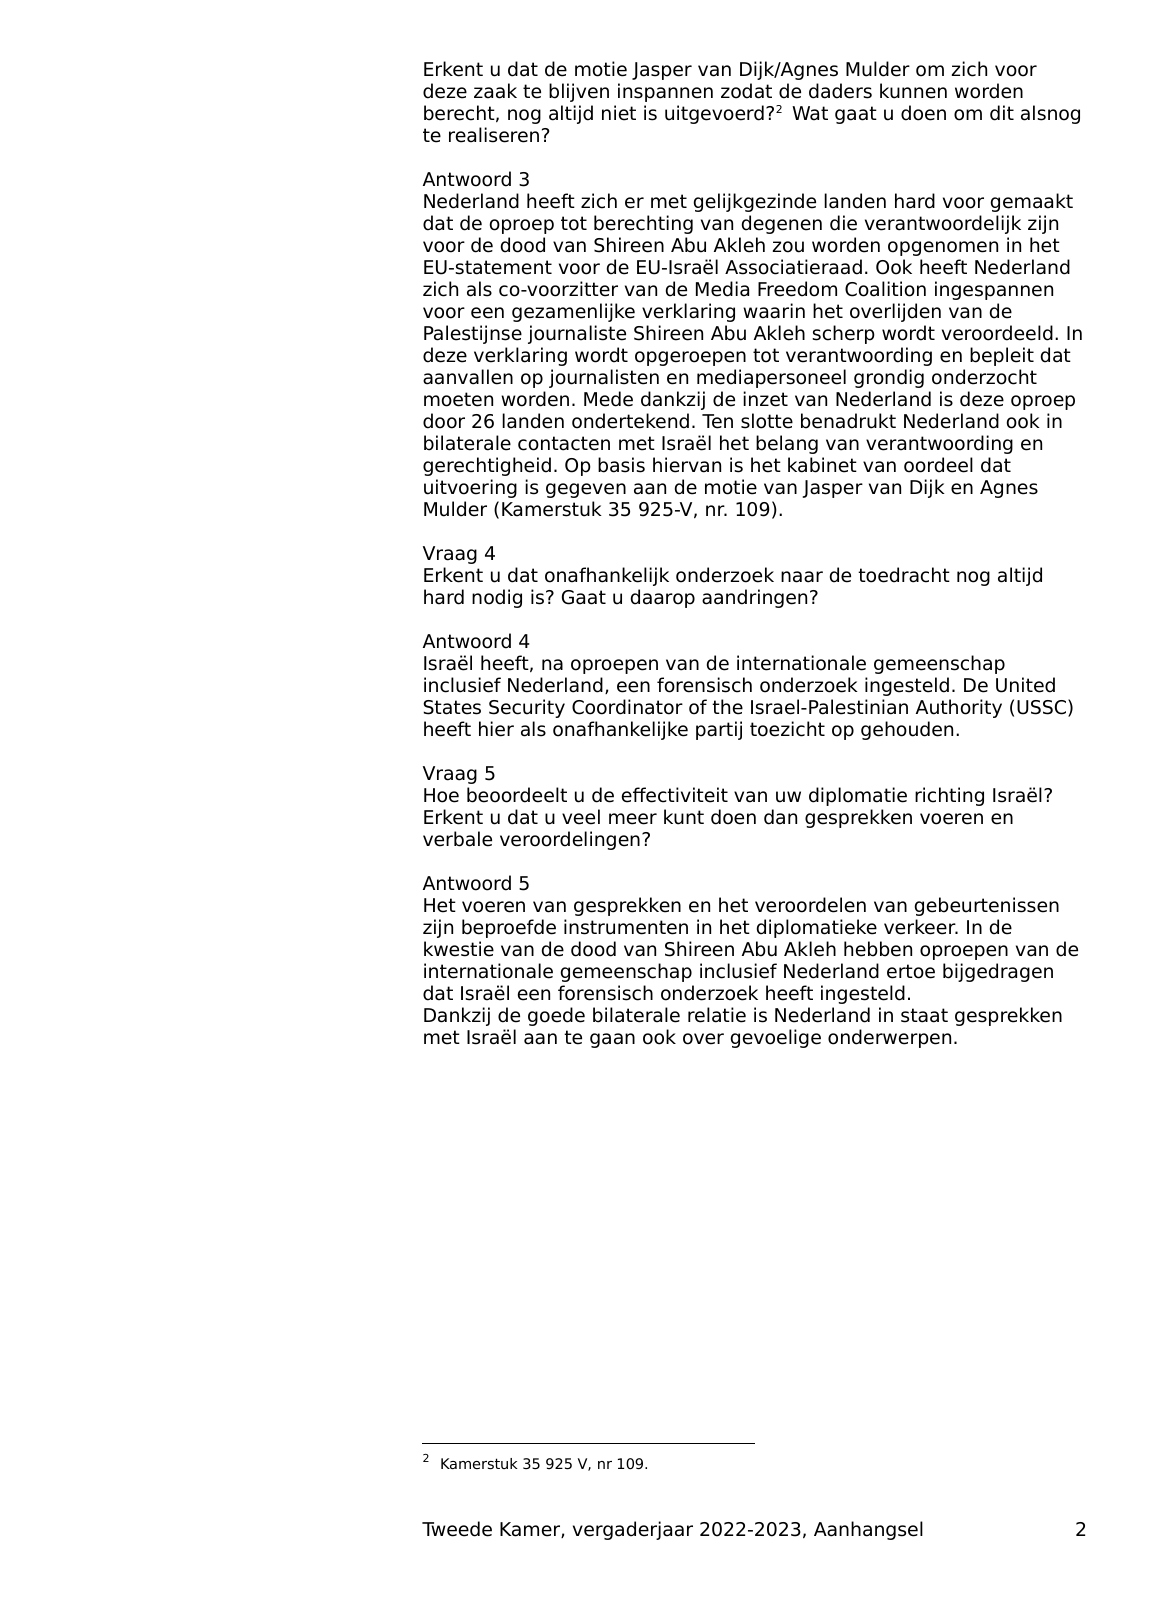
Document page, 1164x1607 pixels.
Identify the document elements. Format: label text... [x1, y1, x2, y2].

text Hoe beoordeelt u de effectiviteit van uw diplomatie richting Israël? Erkent u dat u veel meer kunt doen dan gesprekken voeren en verbale veroordelingen? [422, 785, 1087, 851]
text Nederland heeft zich er met gelijkgezinde landen hard voor gemaakt dat de oproep tot berechting van degenen die verantwoordelijk zijn voor de dood van Shireen Abu Akleh zou worden opgenomen in het EU-statement voor de EU-Israël Associatieraad. Ook heeft Nederland zich als co-voorzitter van de Media Freedom Coalition ingespannen voor een gezamenlijke verklaring waarin het overlijden van de Palestijnse journaliste Shireen Abu Akleh scherp wordt veroordeeld. In deze verklaring wordt opgeroepen tot verantwoording en bepleit dat aanvallen op journalisten en mediapersoneel grondig onderzocht moeten worden. Mede dankzij de inzet van Nederland is deze oproep door 26 landen ondertekend. Ten slotte benadrukt Nederland ook in bilaterale contacten met Israël het belang van verantwoording en gerechtigheid. Op basis hiervan is het kabinet van oordeel dat uitvoering is gegeven aan de motie van Jasper van Dijk en Agnes Mulder (Kamerstuk 35 925-V, nr. 109). [422, 191, 1087, 521]
text Erkent u dat onafhankelijk onderzoek naar de toedracht nog altijd hard nodig is? Gaat u daarop aandringen? [422, 565, 1087, 609]
text Antwoord 3 [422, 169, 1087, 191]
text Antwoord 5 [422, 873, 1087, 895]
text Dankzij de goede bilaterale relatie is Nederland in staat gesprekken met Israël aan te gaan ook over gevoelige onderwerpen. [422, 1005, 1087, 1049]
text Antwoord 4 [422, 631, 1087, 653]
text Erkent u dat de motie Jasper van Dijk/Agnes Mulder om zich voor deze zaak te blijven inspannen zodat de daders kunnen worden berecht, nog altijd niet is uitgevoerd? Wat gaat u doen om dit alsnog te realiseren? [422, 59, 1087, 147]
text Israël heeft, na oproepen van de internationale gemeenschap inclusief Nederland, een forensisch onderzoek ingesteld. De United States Security Coordinator of the Israel-Palestinian Authority (USSC) heeft hier als onafhankelijke partij toezicht op gehouden. [422, 653, 1087, 741]
text Kamerstuk 35 925 V, nr 109. [422, 1452, 1087, 1474]
text Het voeren van gesprekken en het veroordelen van gebeurtenissen zijn beproefde instrumenten in het diplomatieke verkeer. In de kwestie van de dood van Shireen Abu Akleh hebben oproepen van de internationale gemeenschap inclusief Nederland ertoe bijgedragen dat Israël een forensisch onderzoek heeft ingesteld. [422, 895, 1087, 1005]
text Vraag 5 [422, 763, 1087, 785]
text Vraag 4 [422, 543, 1087, 565]
